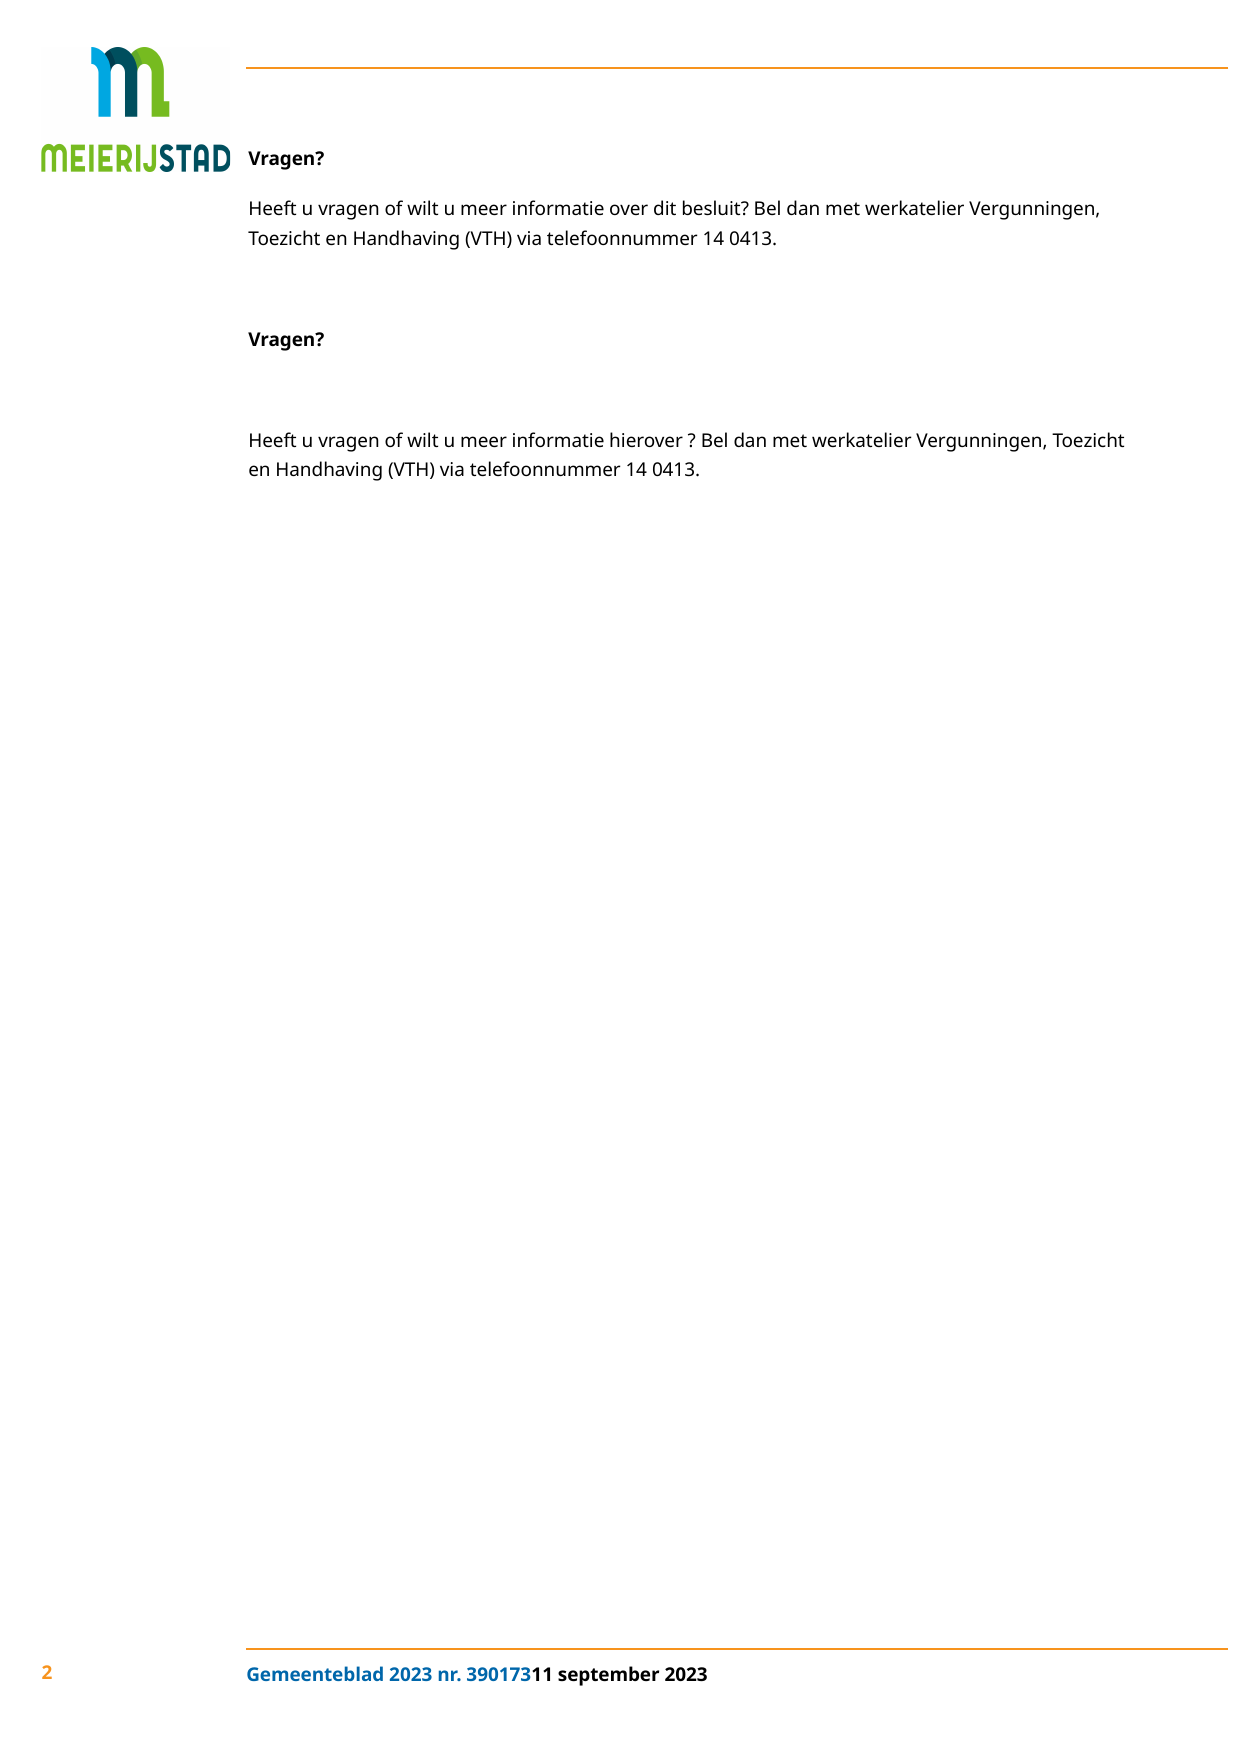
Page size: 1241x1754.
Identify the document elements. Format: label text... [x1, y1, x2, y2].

text Vragen? [248, 326, 1152, 352]
text Heeft u vragen of wilt u meer informatie hierover ? Bel dan met werkatelier Vergunningen, Toezicht en Handhaving (VTH) via telefoonnummer 14 0413. [248, 427, 1152, 482]
picture [41, 47, 231, 172]
text Heeft u vragen of wilt u meer informatie over dit besluit? Bel dan met werkatelier Vergunningen, Toezicht en Handhaving (VTH) via telefoonnummer 14 0413. [248, 196, 1152, 251]
text Vragen? [248, 145, 1152, 171]
